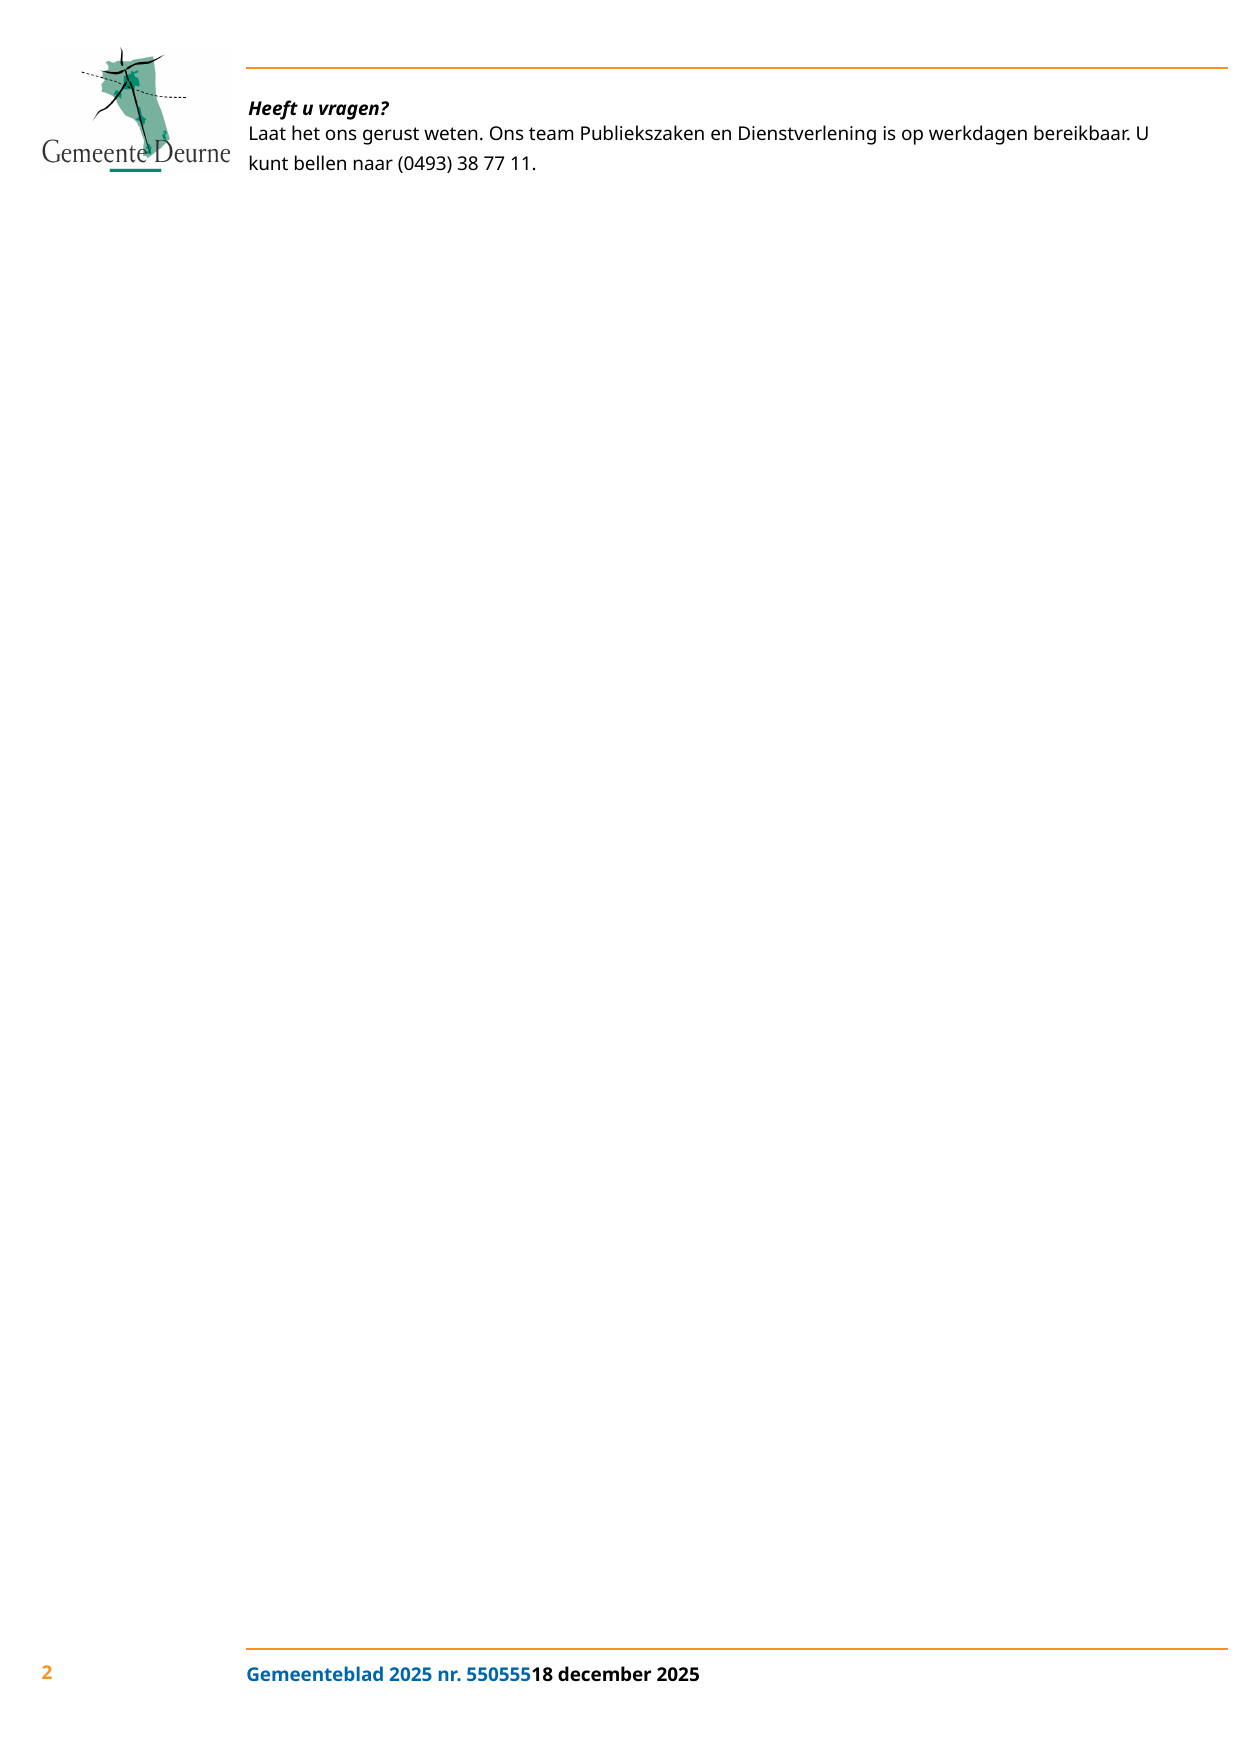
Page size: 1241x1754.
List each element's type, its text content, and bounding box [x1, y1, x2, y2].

text Heeft u vragen? [248, 95, 1152, 121]
text Laat het ons gerust weten. Ons team Publiekszaken en Dienstverlening is op werkdagen bereikbaar. U kunt bellen naar (0493) 38 77 11. [248, 121, 1152, 176]
picture [41, 47, 231, 172]
